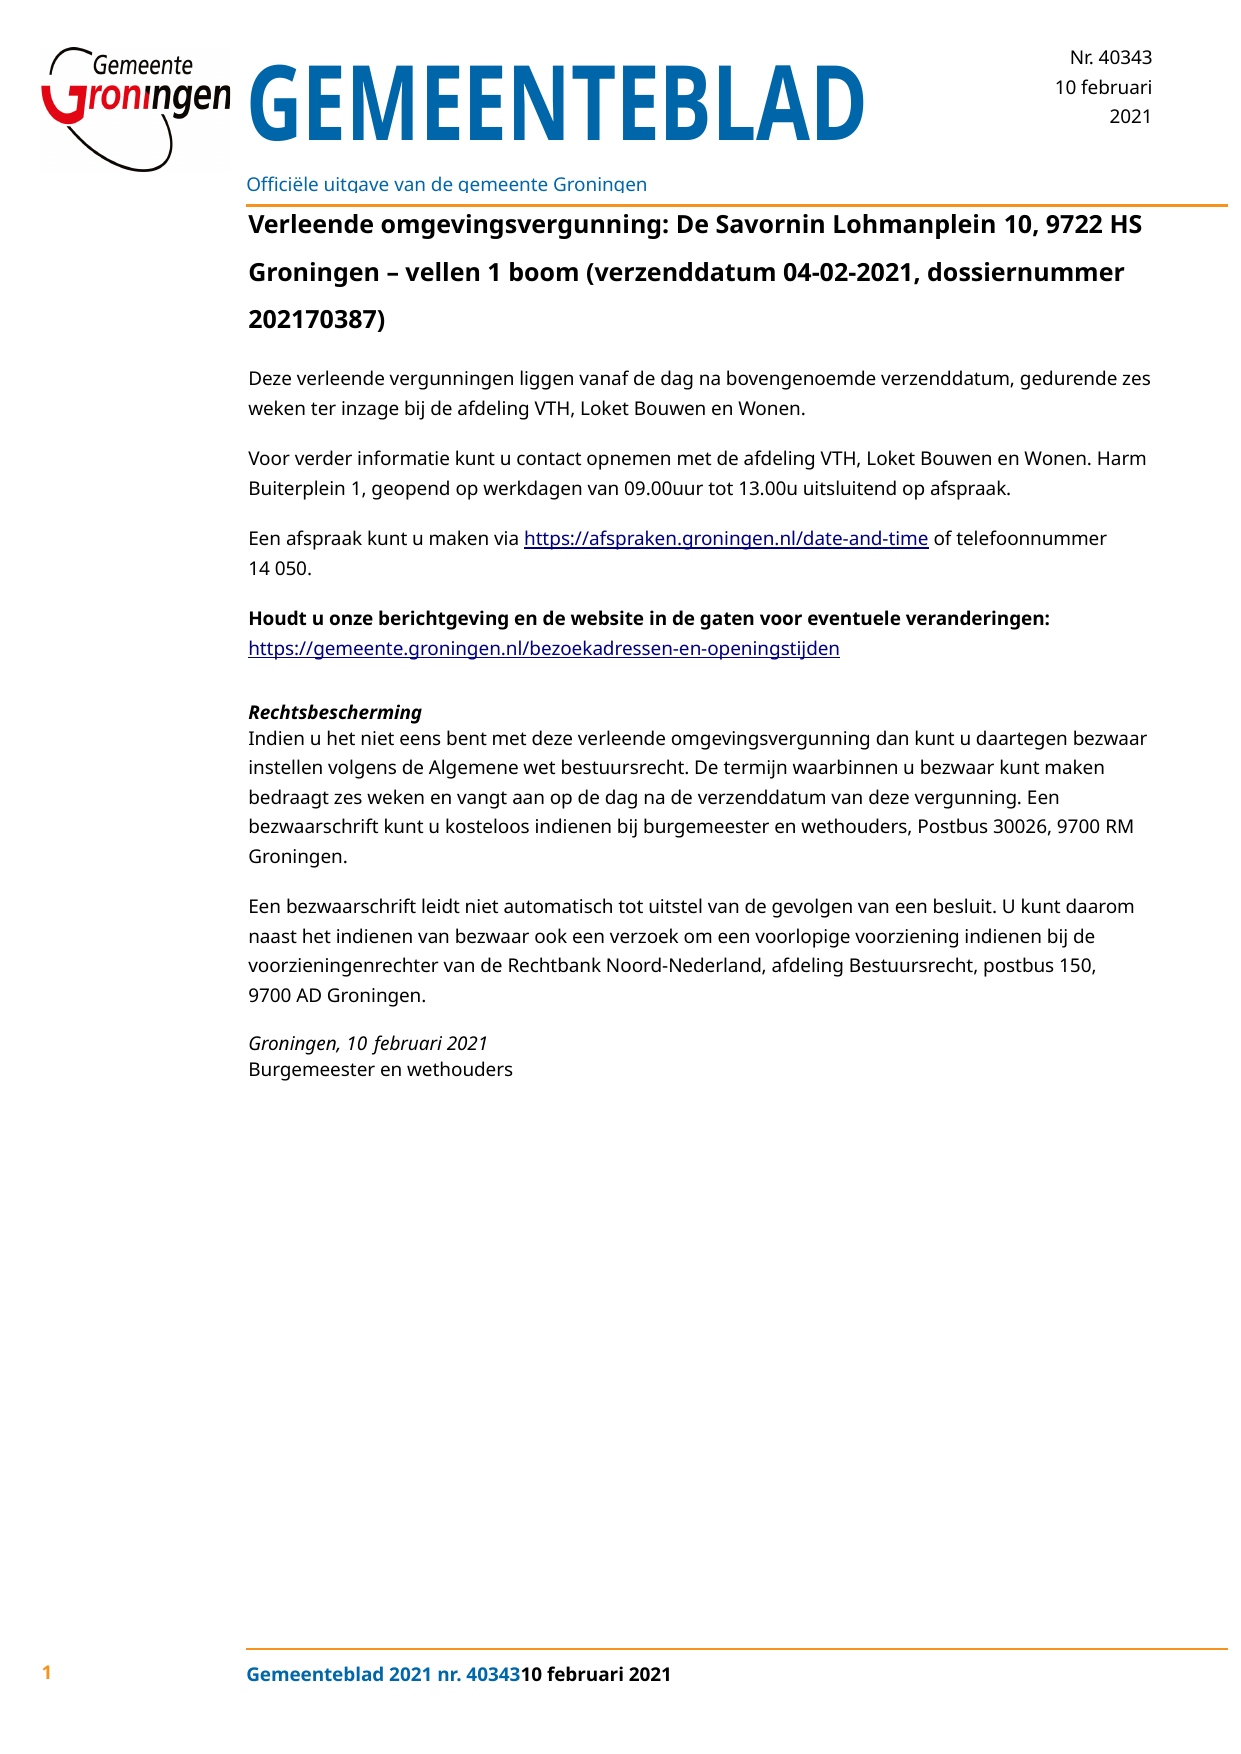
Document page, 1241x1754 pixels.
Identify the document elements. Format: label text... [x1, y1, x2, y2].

text Groningen, 10 februari 2021 [248, 1030, 1152, 1056]
text Burgemeester en wethouders [248, 1056, 1152, 1082]
text Indien u het niet eens bent met deze verleende omgevingsvergunning dan kunt u daartegen bezwaar instellen volgens de Algemene wet bestuursrecht. De termijn waarbinnen u bezwaar kunt maken bedraagt zes weken en vangt aan op de dag na de verzenddatum van deze vergunning. Een bezwaarschrift kunt u kosteloos indienen bij burgemeester en wethouders, Postbus 30026, 9700 RM Groningen. [248, 725, 1152, 869]
text Verleende omgevingsvergunning: De Savornin Lohmanplein 10, 9722 HS Groningen – vellen 1 boom (verzenddatum 04-02-2021, dossiernummer 202170387) [248, 207, 1152, 336]
text Een afspraak kunt u maken via https://afspraken.groningen.nl/date-and-time of telefoonnummer 14 050. [248, 526, 1152, 581]
text Deze verleende vergunningen liggen vanaf de dag na bovengenoemde verzenddatum, gedurende zes weken ter inzage bij de afdeling VTH, Loket Bouwen en Wonen. [248, 366, 1152, 421]
text Rechtsbescherming [248, 699, 1152, 725]
text Voor verder informatie kunt u contact opnemen met de afdeling VTH, Loket Bouwen en Wonen. Harm Buiterplein 1, geopend op werkdagen van 09.00uur tot 13.00u uitsluitend op afspraak. [248, 446, 1152, 501]
text Een bezwaarschrift leidt niet automatisch tot uitstel van de gevolgen van een besluit. U kunt daarom naast het indienen van bezwaar ook een verzoek om een voorlopige voorziening indienen bij de voorzieningenrechter van de Rechtbank Noord-Nederland, afdeling Bestuursrecht, postbus 150, 9700 AD Groningen. [248, 893, 1152, 1008]
picture [41, 47, 231, 172]
text Houdt u onze berichtgeving en de website in de gaten voor eventuele veranderingen: https://gemeente.groningen.nl/bezoekadressen-en-openingstijden [248, 606, 1152, 661]
